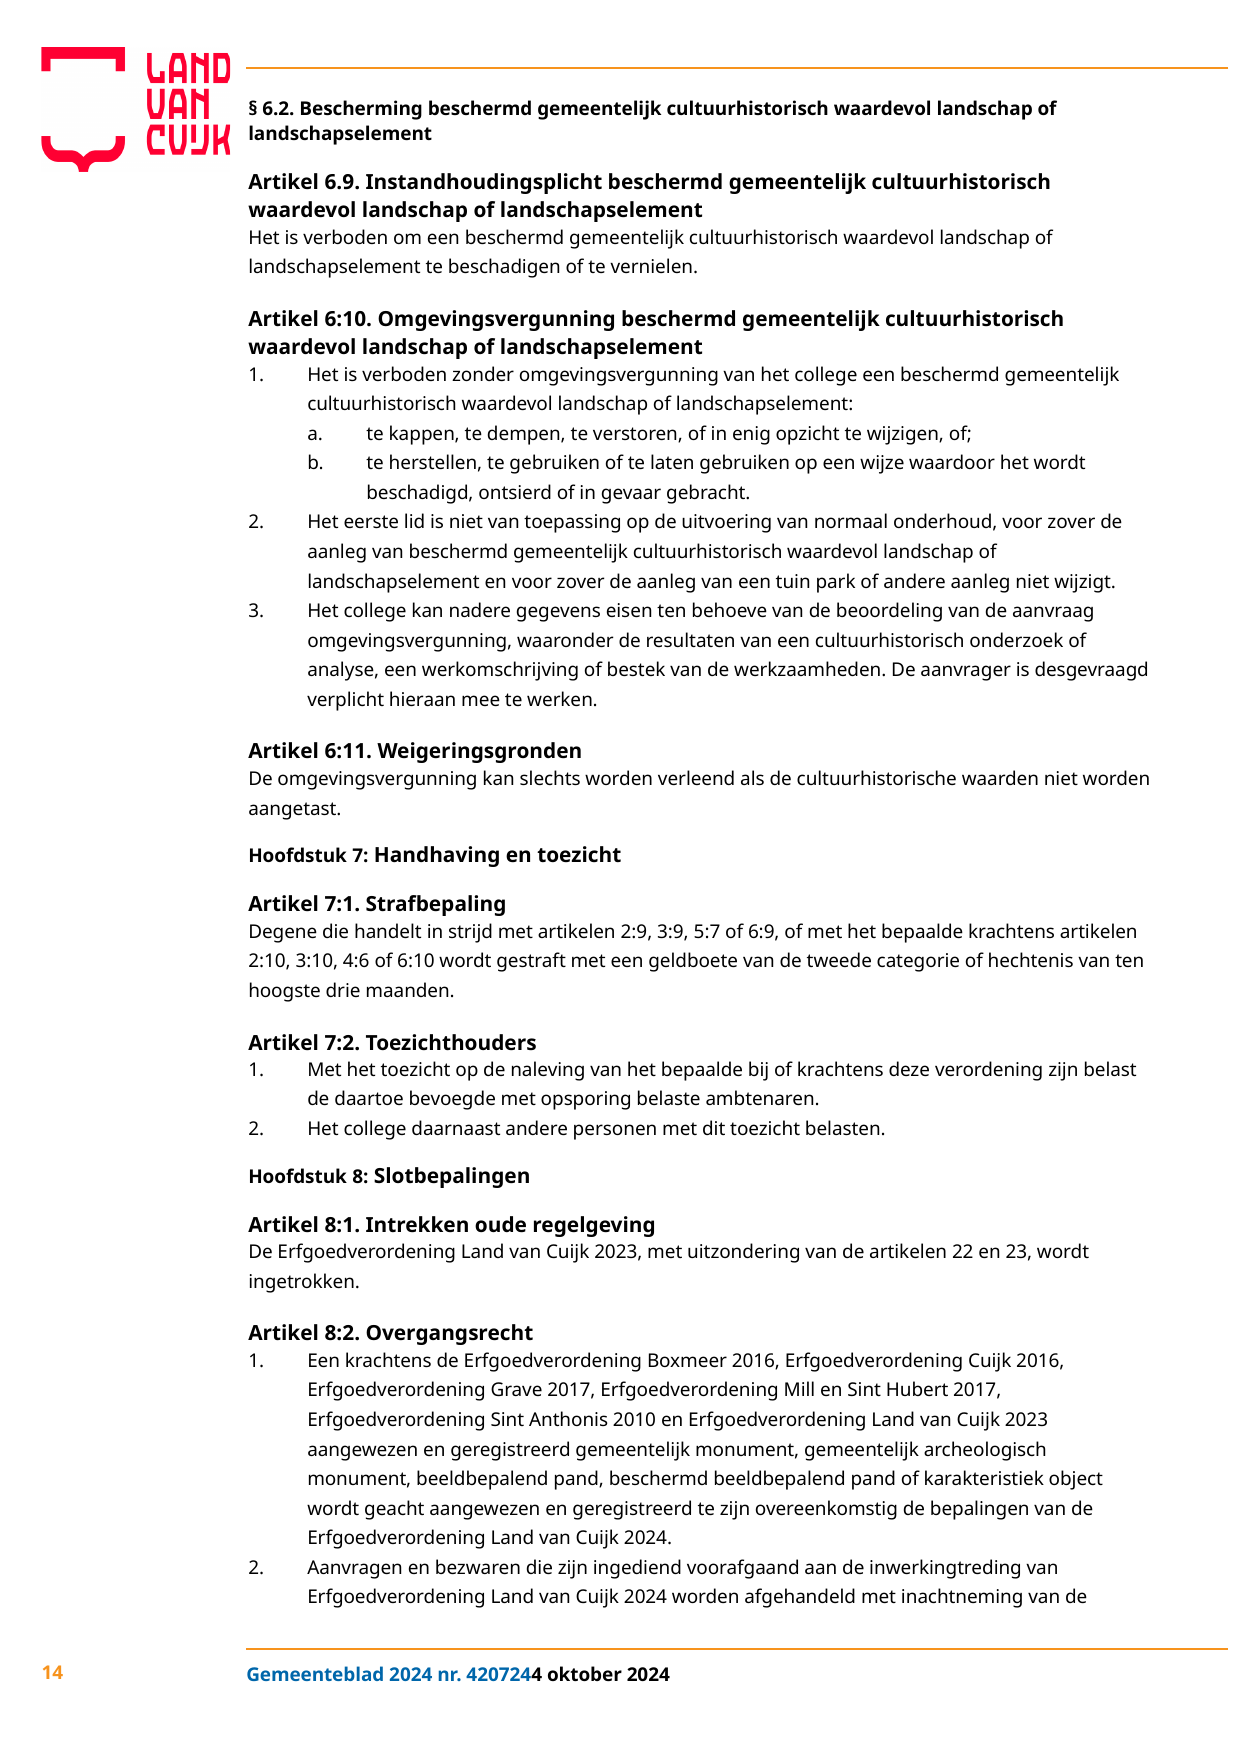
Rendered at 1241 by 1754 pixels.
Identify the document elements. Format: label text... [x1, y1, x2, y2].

list te herstellen, te gebruiken of te laten gebruiken op een wijze waardoor het wordt beschadigd, ontsierd of in gevaar gebracht. [307, 449, 1152, 505]
text Artikel 8:1. Intrekken oude regelgeving [248, 1210, 1152, 1238]
text Artikel 6:10. Omgevingsvergunning beschermd gemeentelijk cultuurhistorisch waardevol landschap of landschapselement [248, 304, 1152, 361]
text § 6.2. Bescherming beschermd gemeentelijk cultuurhistorisch waardevol landschap of landschapselement [248, 95, 1152, 146]
list Met het toezicht op de naleving van het bepaalde bij of krachtens deze verordening zijn belast de daartoe bevoegde met opsporing belaste ambtenaren. [248, 1056, 1152, 1111]
list Het college daarnaast andere personen met dit toezicht belasten. [248, 1115, 1152, 1141]
text Artikel 6.9. Instandhoudingsplicht beschermd gemeentelijk cultuurhistorisch waardevol landschap of landschapselement [248, 167, 1152, 224]
text Artikel 6:11. Weigeringsgronden [248, 737, 1152, 765]
text Artikel 7:2. Toezichthouders [248, 1028, 1152, 1056]
text Hoofdstuk 8: Slotbepalingen [248, 1161, 1152, 1189]
text Hoofdstuk 7: Handhaving en toezicht [248, 840, 1152, 869]
list Het college kan nadere gegevens eisen ten behoeve van de beoordeling van de aanvraag omgevingsvergunning, waaronder de resultaten van een cultuurhistorisch onderzoek of analyse, een werkomschrijving of bestek van de werkzaamheden. De aanvrager is desgevraagd verplicht hieraan mee te werken. [248, 597, 1152, 712]
text De omgevingsvergunning kan slechts worden verleend als de cultuurhistorische waarden niet worden aangetast. [248, 765, 1152, 820]
list te kappen, te dempen, te verstoren, of in enig opzicht te wijzigen, of; [307, 420, 1152, 446]
list Het is verboden zonder omgevingsvergunning van het college een beschermd gemeentelijk cultuurhistorisch waardevol landschap of landschapselement: [248, 361, 1152, 416]
list Aanvragen en bezwaren die zijn ingediend voorafgaand aan de inwerkingtreding van Erfgoedverordening Land van Cuijk 2024 worden afgehandeld met inachtneming van de [248, 1554, 1152, 1609]
list Een krachtens de Erfgoedverordening Boxmeer 2016, Erfgoedverordening Cuijk 2016, Erfgoedverordening Grave 2017, Erfgoedverordening Mill en Sint Hubert 2017, Erfgoedverordening Sint Anthonis 2010 en Erfgoedverordening Land van Cuijk 2023 aangewezen en geregistreerd gemeentelijk monument, gemeentelijk archeologisch monument, beeldbepalend pand, beschermd beeldbepalend pand of karakteristiek object wordt geacht aangewezen en geregistreerd te zijn overeenkomstig de bepalingen van de Erfgoedverordening Land van Cuijk 2024. [248, 1347, 1152, 1550]
list Het eerste lid is niet van toepassing op de uitvoering van normaal onderhoud, voor zover de aanleg van beschermd gemeentelijk cultuurhistorisch waardevol landschap of landschapselement en voor zover de aanleg van een tuin park of andere aanleg niet wijzigt. [248, 509, 1152, 594]
text Artikel 8:2. Overgangsrecht [248, 1318, 1152, 1347]
text Degene die handelt in strijd met artikelen 2:9, 3:9, 5:7 of 6:9, of met het bepaalde krachtens artikelen 2:10, 3:10, 4:6 of 6:10 wordt gestraft met een geldboete van de tweede categorie of hechtenis van ten hoogste drie maanden. [248, 918, 1152, 1003]
text Het is verboden om een beschermd gemeentelijk cultuurhistorisch waardevol landschap of landschapselement te beschadigen of te vernielen. [248, 224, 1152, 279]
picture [41, 47, 231, 172]
text De Erfgoedverordening Land van Cuijk 2023, met uitzondering van de artikelen 22 en 23, wordt ingetrokken. [248, 1238, 1152, 1294]
text Artikel 7:1. Strafbepaling [248, 889, 1152, 918]
